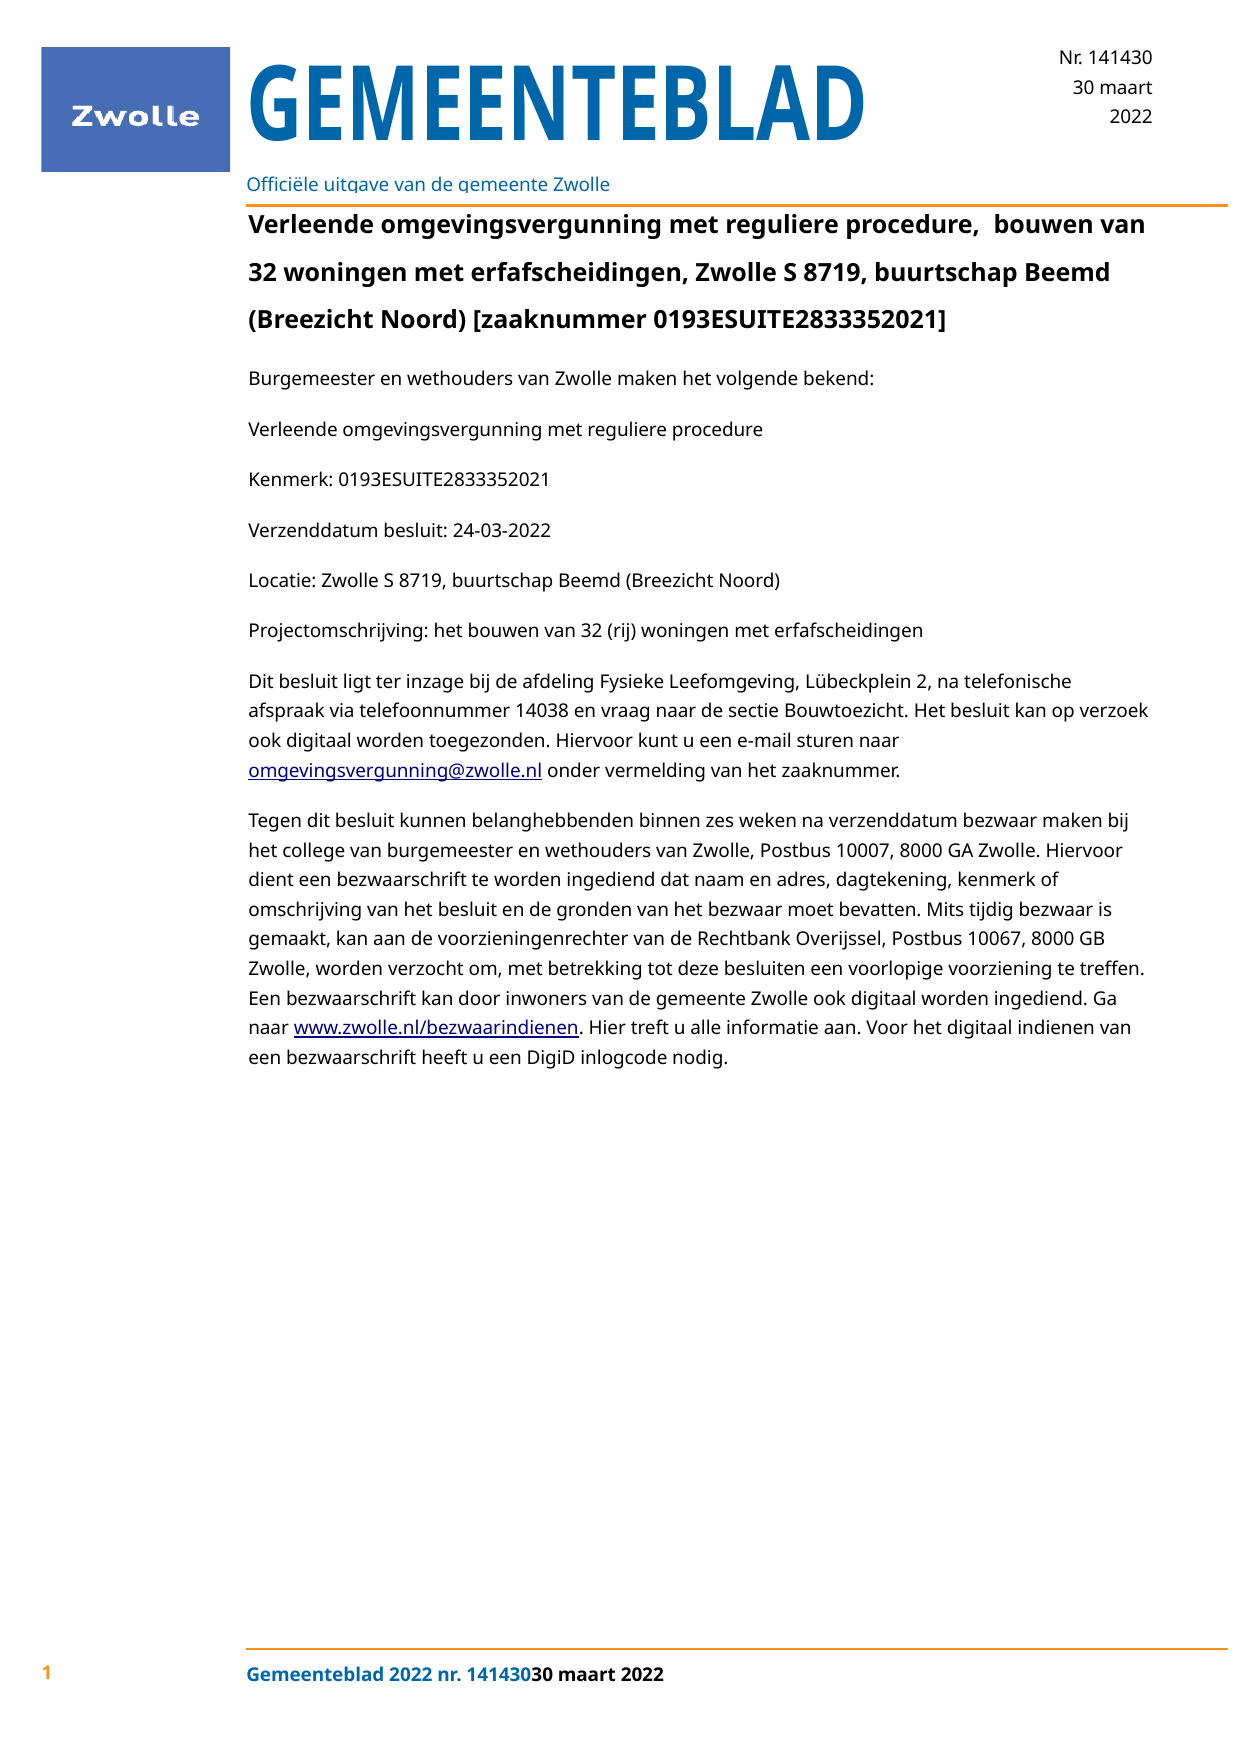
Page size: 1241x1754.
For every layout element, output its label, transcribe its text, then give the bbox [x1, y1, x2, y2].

text Verzenddatum besluit: 24-03-2022 [248, 517, 1152, 542]
text Kenmerk: 0193ESUITE2833352021 [248, 466, 1152, 492]
text Tegen dit besluit kunnen belanghebbenden binnen zes weken na verzenddatum bezwaar maken bij het college van burgemeester en wethouders van Zwolle, Postbus 10007, 8000 GA Zwolle. Hiervoor dient een bezwaarschrift te worden ingediend dat naam en adres, dagtekening, kenmerk of omschrijving van het besluit en de gronden van het bezwaar moet bevatten. Mits tijdig bezwaar is gemaakt, kan aan de voorzieningenrechter van de Rechtbank Overijssel, Postbus 10067, 8000 GB Zwolle, worden verzocht om, met betrekking tot deze besluiten een voorlopige voorziening te treffen. Een bezwaarschrift kan door inwoners van de gemeente Zwolle ook digitaal worden ingediend. Ga naar www.zwolle.nl/bezwaarindienen. Hier treft u alle informatie aan. Voor het digitaal indienen van een bezwaarschrift heeft u een DigiD inlogcode nodig. [248, 807, 1152, 1069]
text Locatie: Zwolle S 8719, buurtschap Beemd (Breezicht Noord) [248, 567, 1152, 593]
text Dit besluit ligt ter inzage bij de afdeling Fysieke Leefomgeving, Lübeckplein 2, na telefonische afspraak via telefoonnummer 14038 en vraag naar de sectie Bouwtoezicht. Het besluit kan op verzoek ook digitaal worden toegezonden. Hiervoor kunt u een e-mail sturen naar omgevingsvergunning@zwolle.nl onder vermelding van het zaaknummer. [248, 668, 1152, 782]
text Burgemeester en wethouders van Zwolle maken het volgende bekend: [248, 366, 1152, 391]
text Projectomschrijving: het bouwen van 32 (rij) woningen met erfafscheidingen [248, 618, 1152, 643]
text Verleende omgevingsvergunning met reguliere procedure [248, 416, 1152, 442]
picture [41, 47, 231, 172]
text Verleende omgevingsvergunning met reguliere procedure, bouwen van 32 woningen met erfafscheidingen, Zwolle S 8719, buurtschap Beemd (Breezicht Noord) [zaaknummer 0193ESUITE2833352021] [248, 207, 1152, 336]
